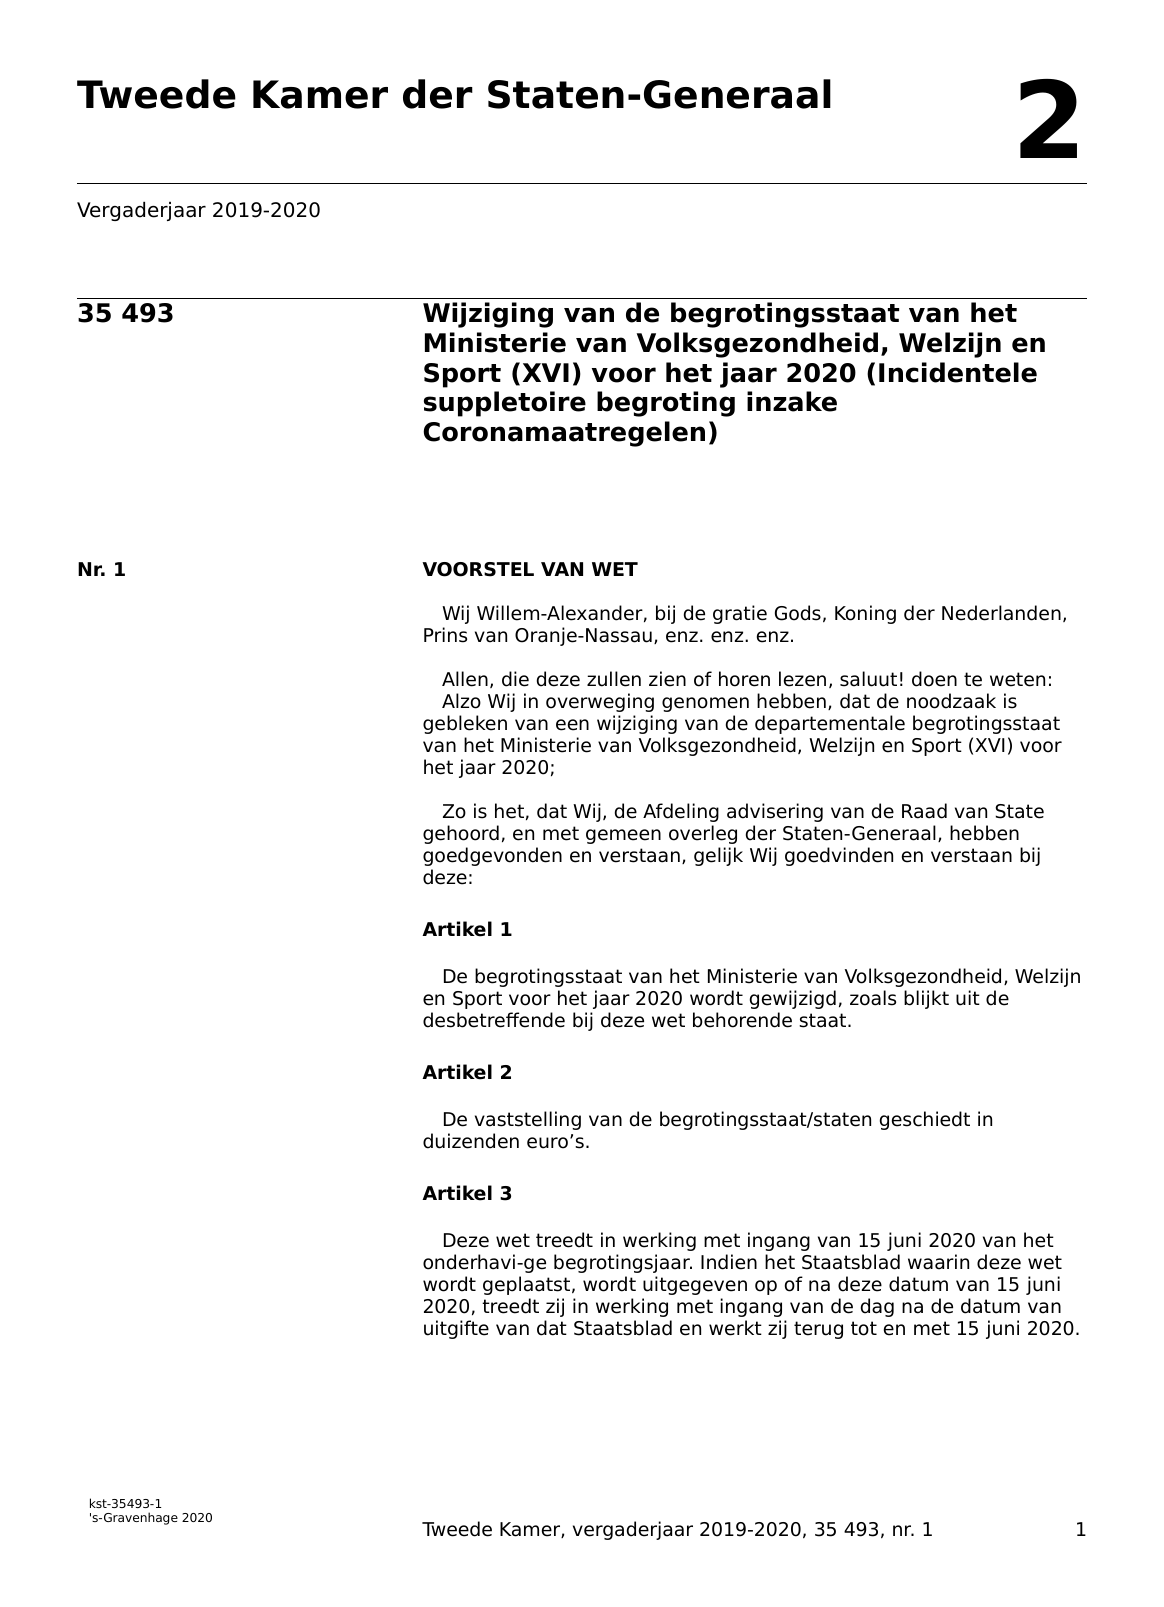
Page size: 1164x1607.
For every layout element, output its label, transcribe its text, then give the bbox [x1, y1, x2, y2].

text Alzo Wij in overweging genomen hebben, dat de noodzaak is gebleken van een wijziging van de departementale begrotingsstaat van het Ministerie van Volksgezondheid, Welzijn en Sport (XVI) voor het jaar 2020; [422, 691, 1087, 779]
subtitle Artikel 2 [422, 1062, 1087, 1084]
text De begrotingsstaat van het Ministerie van Volksgezondheid, Welzijn en Sport voor het jaar 2020 wordt gewijzigd, zoals blijkt uit de desbetreffende bij deze wet behorende staat. [422, 966, 1087, 1032]
subtitle Nr. 1 VOORSTEL VAN WET [77, 558, 1087, 580]
text Wij Willem-Alexander, bij de gratie Gods, Koning der Nederlanden, Prins van Oranje-Nassau, enz. enz. enz. [422, 603, 1087, 647]
table_header Tweede Kamer der Staten-Generaal [77, 59, 886, 183]
text Deze wet treedt in werking met ingang van 15 juni 2020 van het onderhavi-ge begrotingsjaar. Indien het Staatsblad waarin deze wet wordt geplaatst, wordt uitgegeven op of na deze datum van 15 juni 2020, treedt zij in werking met ingang van de dag na de datum van uitgifte van dat Staatsblad en werkt zij terug tot en met 15 juni 2020. [422, 1229, 1087, 1339]
text 's-Gravenhage 2020 [88, 1511, 323, 1525]
text De vaststelling van de begrotingsstaat/staten geschiedt in duizenden euro’s. [422, 1109, 1087, 1153]
subtitle Artikel 3 [422, 1183, 1087, 1204]
subtitle Artikel 1 [422, 919, 1087, 941]
text Zo is het, dat Wij, de Afdeling advisering van de Raad van State gehoord, en met gemeen overleg der Staten-Generaal, hebben goedgevonden en verstaan, gelijk Wij goedvinden en verstaan bij deze: [422, 801, 1087, 889]
table_header 2 [886, 59, 1087, 183]
subtitle 35 493 Wijziging van de begrotingsstaat van het Ministerie van Volksgezondheid, Welzijn en Sport (XVI) voor het jaar 2020 (Incidentele suppletoire begroting inzake Coronamaatregelen) [77, 299, 1087, 447]
text Allen, die deze zullen zien of horen lezen, saluut! doen te weten: [422, 669, 1087, 691]
table_cell Vergaderjaar 2019-2020 [77, 184, 1087, 298]
text kst-35493-1 [88, 1497, 323, 1511]
